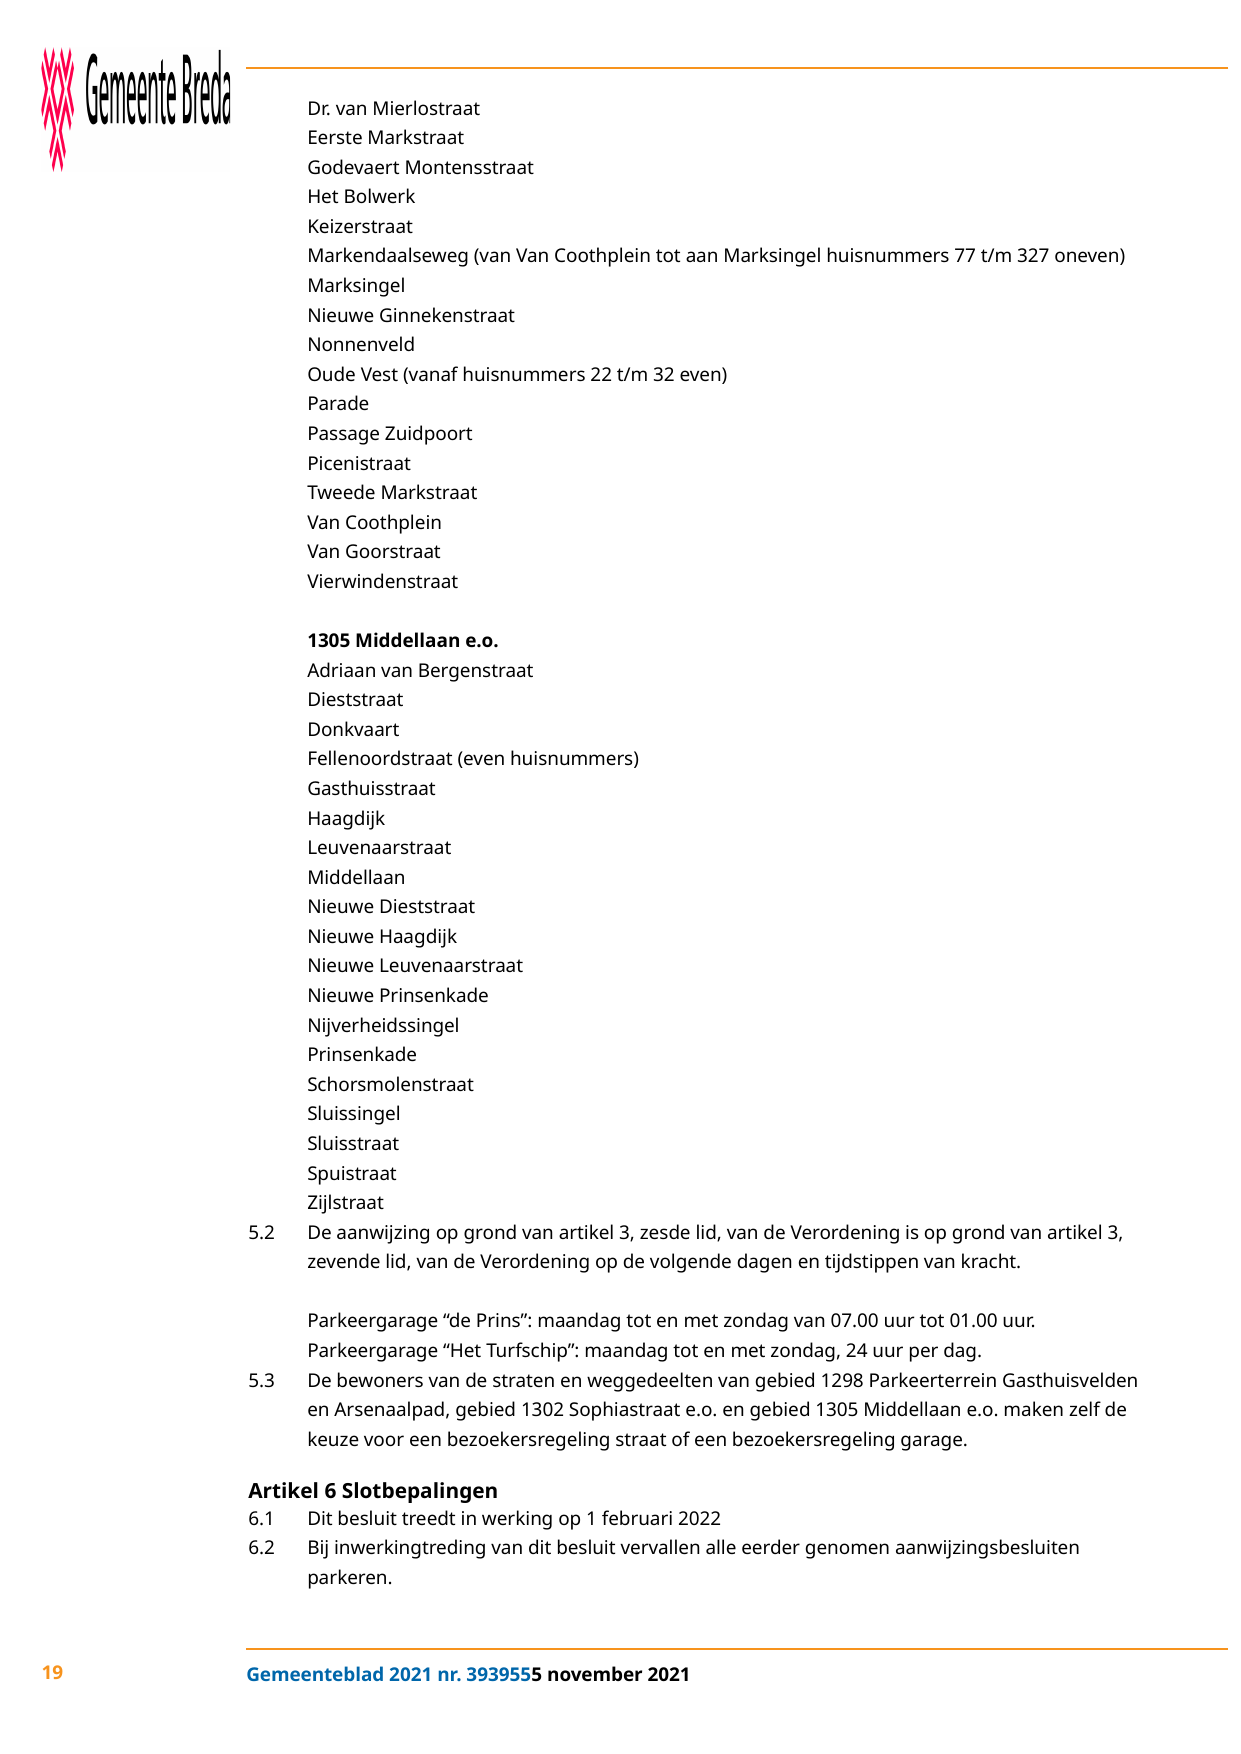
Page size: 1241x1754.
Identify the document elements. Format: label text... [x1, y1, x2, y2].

list 1305 Middellaan e.o. [248, 627, 1152, 653]
list Parade [248, 391, 1152, 416]
list Dieststraat [248, 686, 1152, 712]
list Middellaan [248, 864, 1152, 890]
list Bij inwerkingtreding van dit besluit vervallen alle eerder genomen aanwijzingsbesluiten parkeren. [248, 1534, 1152, 1590]
list Nijverheidssingel [248, 1012, 1152, 1038]
list Leuvenaarstraat [248, 834, 1152, 860]
list Vierwindenstraat [248, 568, 1152, 594]
list Parkeergarage “Het Turfschip”: maandag tot en met zondag, 24 uur per dag. [248, 1337, 1152, 1363]
list Haagdijk [248, 805, 1152, 831]
list Keizerstraat [248, 213, 1152, 239]
text Artikel 6 Slotbepalingen [248, 1476, 1152, 1505]
list Donkvaart [248, 716, 1152, 742]
list Sluisstraat [248, 1130, 1152, 1156]
list Nieuwe Leuvenaarstraat [248, 953, 1152, 978]
list De aanwijzing op grond van artikel 3, zesde lid, van de Verordening is op grond van artikel 3, zevende lid, van de Verordening op de volgende dagen en tijdstippen van kracht. [248, 1219, 1152, 1274]
list Het Bolwerk [248, 183, 1152, 209]
list Nieuwe Dieststraat [248, 893, 1152, 919]
list De bewoners van de straten en weggedeelten van gebied 1298 Parkeerterrein Gasthuisvelden en Arsenaalpad, gebied 1302 Sophiastraat e.o. en gebied 1305 Middellaan e.o. maken zelf de keuze voor een bezoekersregeling straat of een bezoekersregeling garage. [248, 1367, 1152, 1452]
list Dr. van Mierlostraat [248, 95, 1152, 121]
list Van Goorstraat [248, 538, 1152, 564]
list Parkeergarage “de Prins”: maandag tot en met zondag van 07.00 uur tot 01.00 uur. [248, 1308, 1152, 1333]
list Zijlstraat [248, 1189, 1152, 1215]
list Nieuwe Prinsenkade [248, 982, 1152, 1008]
list Passage Zuidpoort [248, 420, 1152, 446]
list Nieuwe Ginnekenstraat [248, 302, 1152, 328]
list Prinsenkade [248, 1041, 1152, 1067]
list Sluissingel [248, 1101, 1152, 1126]
list Nonnenveld [248, 331, 1152, 357]
list Van Coothplein [248, 509, 1152, 535]
list Spuistraat [248, 1160, 1152, 1186]
list Tweede Markstraat [248, 479, 1152, 505]
list Nieuwe Haagdijk [248, 923, 1152, 949]
list Dit besluit treedt in werking op 1 februari 2022 [248, 1505, 1152, 1531]
list Gasthuisstraat [248, 775, 1152, 801]
list Marksingel [248, 272, 1152, 298]
list Schorsmolenstraat [248, 1071, 1152, 1097]
list Picenistraat [248, 450, 1152, 476]
list Eerste Markstraat [248, 124, 1152, 150]
picture [41, 47, 231, 172]
list Markendaalseweg (van Van Coothplein tot aan Marksingel huisnummers 77 t/m 327 oneven) [248, 243, 1152, 268]
list Fellenoordstraat (even huisnummers) [248, 746, 1152, 771]
list Oude Vest (vanaf huisnummers 22 t/m 32 even) [248, 361, 1152, 387]
list Godevaert Montensstraat [248, 154, 1152, 180]
list Adriaan van Bergenstraat [248, 657, 1152, 683]
